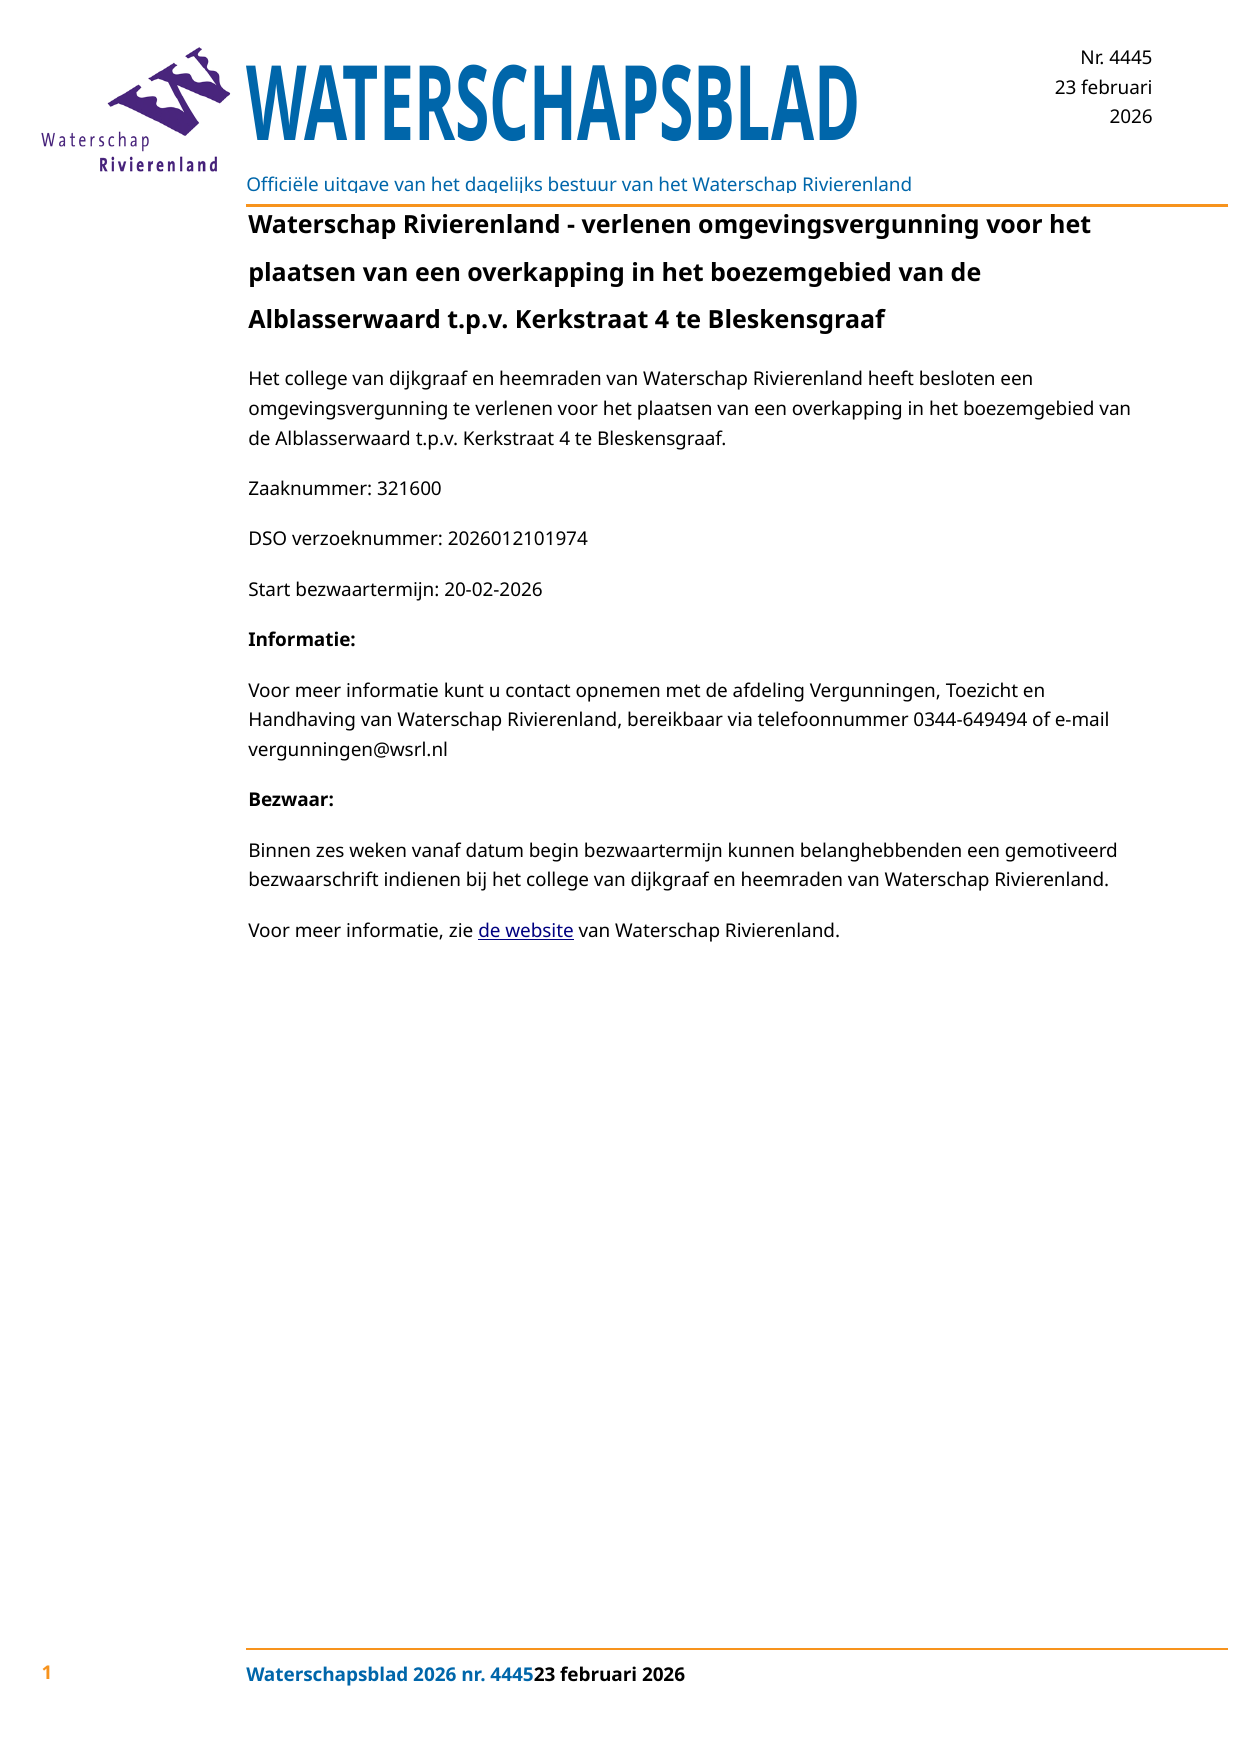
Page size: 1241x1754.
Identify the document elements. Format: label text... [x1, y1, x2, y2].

text Het college van dijkgraaf en heemraden van Waterschap Rivierenland heeft besloten een omgevingsvergunning te verlenen voor het plaatsen van een overkapping in het boezemgebied van de Alblasserwaard t.p.v. Kerkstraat 4 te Bleskensgraaf. [248, 366, 1152, 450]
text Bezwaar: [248, 786, 1152, 812]
text Binnen zes weken vanaf datum begin bezwaartermijn kunnen belanghebbenden een gemotiveerd bezwaarschrift indienen bij het college van dijkgraaf en heemraden van Waterschap Rivierenland. [248, 837, 1152, 892]
text Zaaknummer: 321600 [248, 475, 1152, 501]
text Waterschap Rivierenland - verlenen omgevingsvergunning voor het plaatsen van een overkapping in het boezemgebied van de Alblasserwaard t.p.v. Kerkstraat 4 te Bleskensgraaf [248, 207, 1152, 336]
text Voor meer informatie kunt u contact opnemen met de afdeling Vergunningen, Toezicht en Handhaving van Waterschap Rivierenland, bereikbaar via telefoonnummer 0344-649494 of e-mail vergunningen@wsrl.nl [248, 677, 1152, 762]
text Informatie: [248, 626, 1152, 652]
picture [41, 47, 231, 172]
text Voor meer informatie, zie de website van Waterschap Rivierenland. [248, 917, 1152, 942]
text Start bezwaartermijn: 20-02-2026 [248, 576, 1152, 602]
text DSO verzoeknummer: 2026012101974 [248, 526, 1152, 551]
